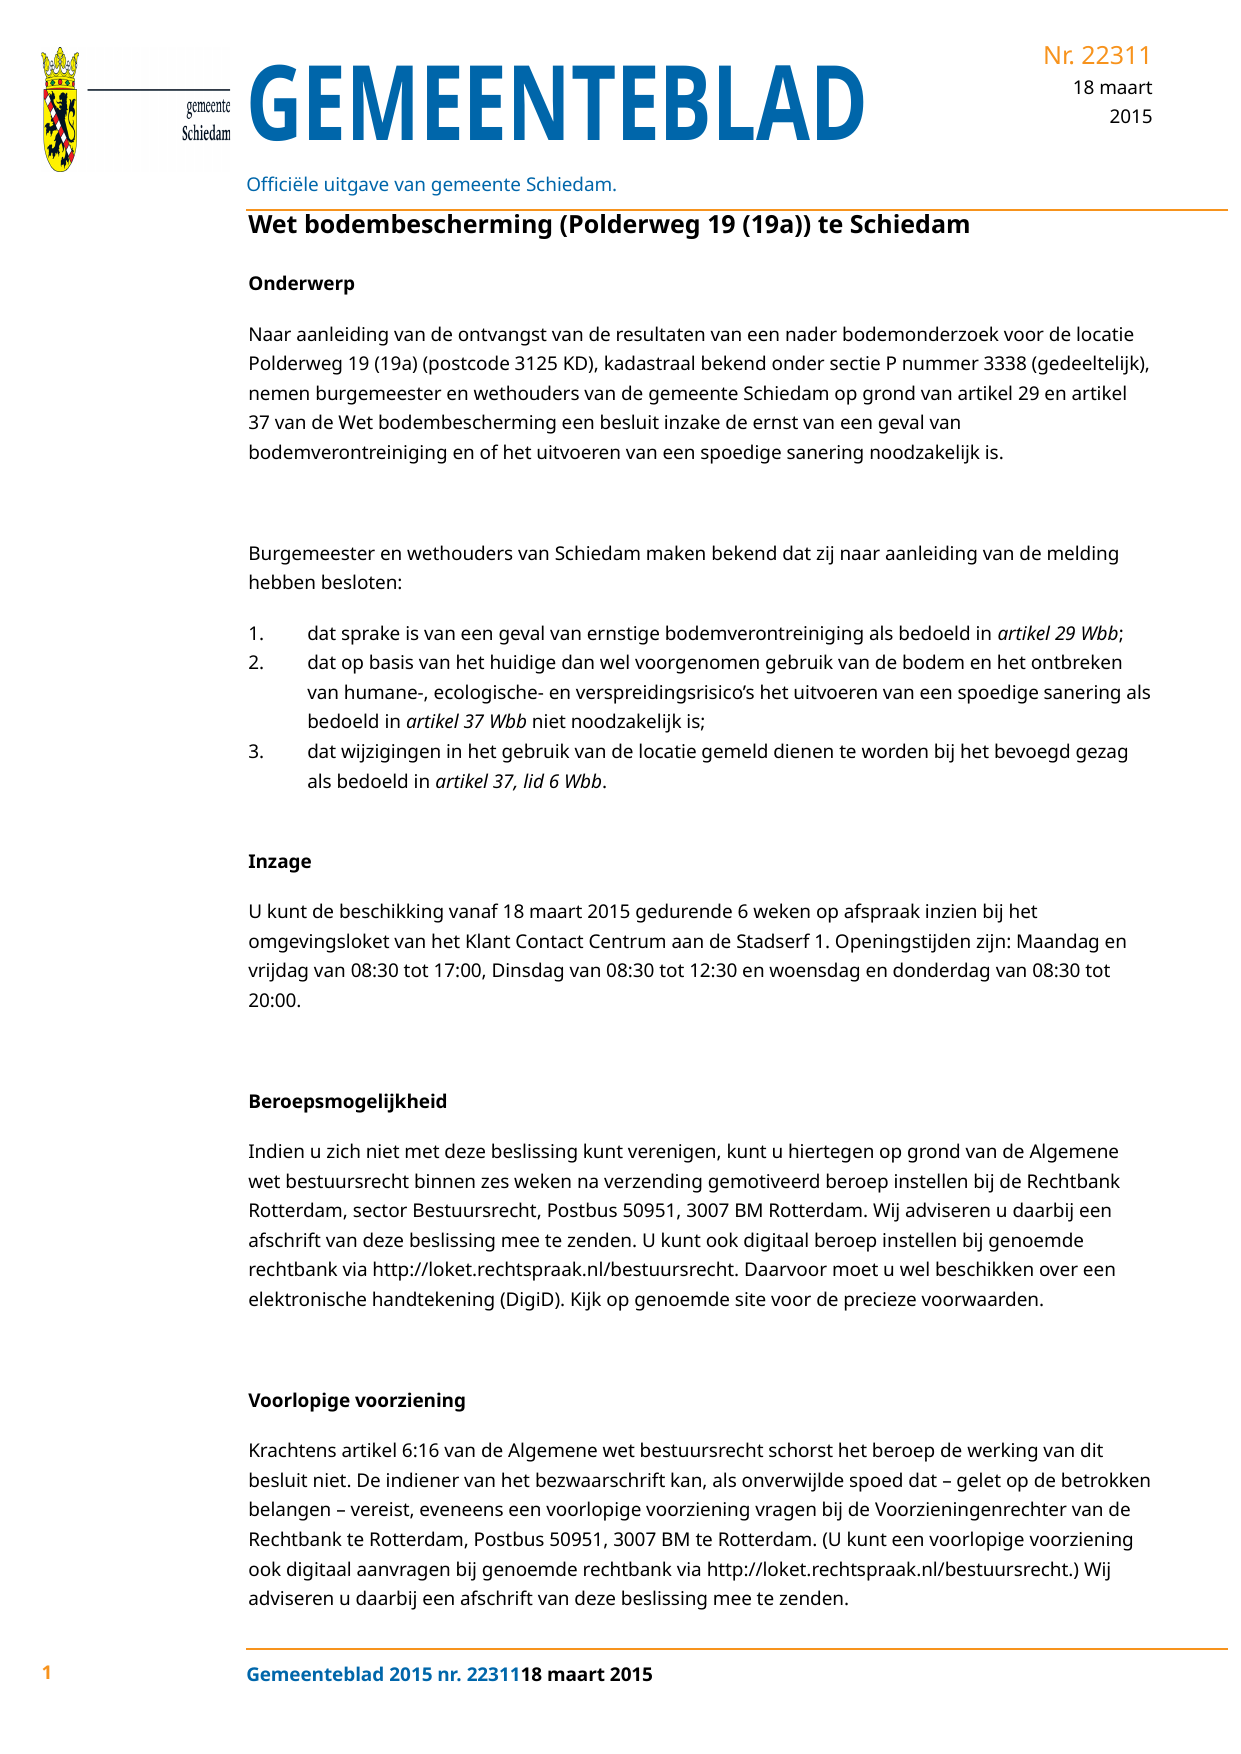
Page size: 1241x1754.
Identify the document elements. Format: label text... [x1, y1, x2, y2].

list dat wijzigingen in het gebruik van de locatie gemeld dienen te worden bij het bevoegd gezag als bedoeld in artikel 37, lid 6 Wbb. [248, 738, 1152, 793]
text Inzage [248, 848, 1152, 873]
text Wet bodembescherming (Polderweg 19 (19a)) te Schiedam [248, 211, 1152, 241]
text Voorlopige voorziening [248, 1387, 1152, 1413]
picture [41, 47, 231, 172]
text U kunt de beschikking vanaf 18 maart 2015 gedurende 6 weken op afspraak inzien bij het omgevingsloket van het Klant Contact Centrum aan de Stadserf 1. Openingstijden zijn: Maandag en vrijdag van 08:30 tot 17:00, Dinsdag van 08:30 tot 12:30 en woensdag en donderdag van 08:30 tot 20:00. [248, 898, 1152, 1013]
list dat sprake is van een geval van ernstige bodemverontreiniging als bedoeld in artikel 29 Wbb; [248, 620, 1152, 646]
list dat op basis van het huidige dan wel voorgenomen gebruik van de bodem en het ontbreken van humane-, ecologische- en verspreidingsrisico’s het uitvoeren van een spoedige sanering als bedoeld in artikel 37 Wbb niet noodzakelijk is; [248, 649, 1152, 734]
text Naar aanleiding van de ontvangst van de resultaten van een nader bodemonderzoek voor de locatie Polderweg 19 (19a) (postcode 3125 KD), kadastraal bekend onder sectie P nummer 3338 (gedeeltelijk), nemen burgemeester en wethouders van de gemeente Schiedam op grond van artikel 29 en artikel 37 van de Wet bodembescherming een besluit inzake de ernst van een geval van bodemverontreiniging en of het uitvoeren van een spoedige sanering noodzakelijk is. [248, 321, 1152, 465]
text Krachtens artikel 6:16 van de Algemene wet bestuursrecht schorst het beroep de werking van dit besluit niet. De indiener van het bezwaarschrift kan, als onverwijlde spoed dat – gelet op de betrokken belangen – vereist, eveneens een voorlopige voorziening vragen bij de Voorzieningenrechter van de Rechtbank te Rotterdam, Postbus 50951, 3007 BM te Rotterdam. (U kunt een voorlopige voorziening ook digitaal aanvragen bij genoemde rechtbank via http://loket.rechtspraak.nl/bestuursrecht.) Wij adviseren u daarbij een afschrift van deze beslissing mee te zenden. [248, 1437, 1152, 1611]
text Burgemeester en wethouders van Schiedam maken bekend dat zij naar aanleiding van de melding hebben besloten: [248, 540, 1152, 595]
text Beroepsmogelijkheid [248, 1088, 1152, 1113]
text Indien u zich niet met deze beslissing kunt verenigen, kunt u hiertegen op grond van de Algemene wet bestuursrecht binnen zes weken na verzending gemotiveerd beroep instellen bij de Rechtbank Rotterdam, sector Bestuursrecht, Postbus 50951, 3007 BM Rotterdam. Wij adviseren u daarbij een afschrift van deze beslissing mee te zenden. U kunt ook digitaal beroep instellen bij genoemde rechtbank via http://loket.rechtspraak.nl/bestuursrecht. Daarvoor moet u wel beschikken over een elektronische handtekening (DigiD). Kijk op genoemde site voor de precieze voorwaarden. [248, 1138, 1152, 1312]
text Onderwerp [248, 270, 1152, 296]
